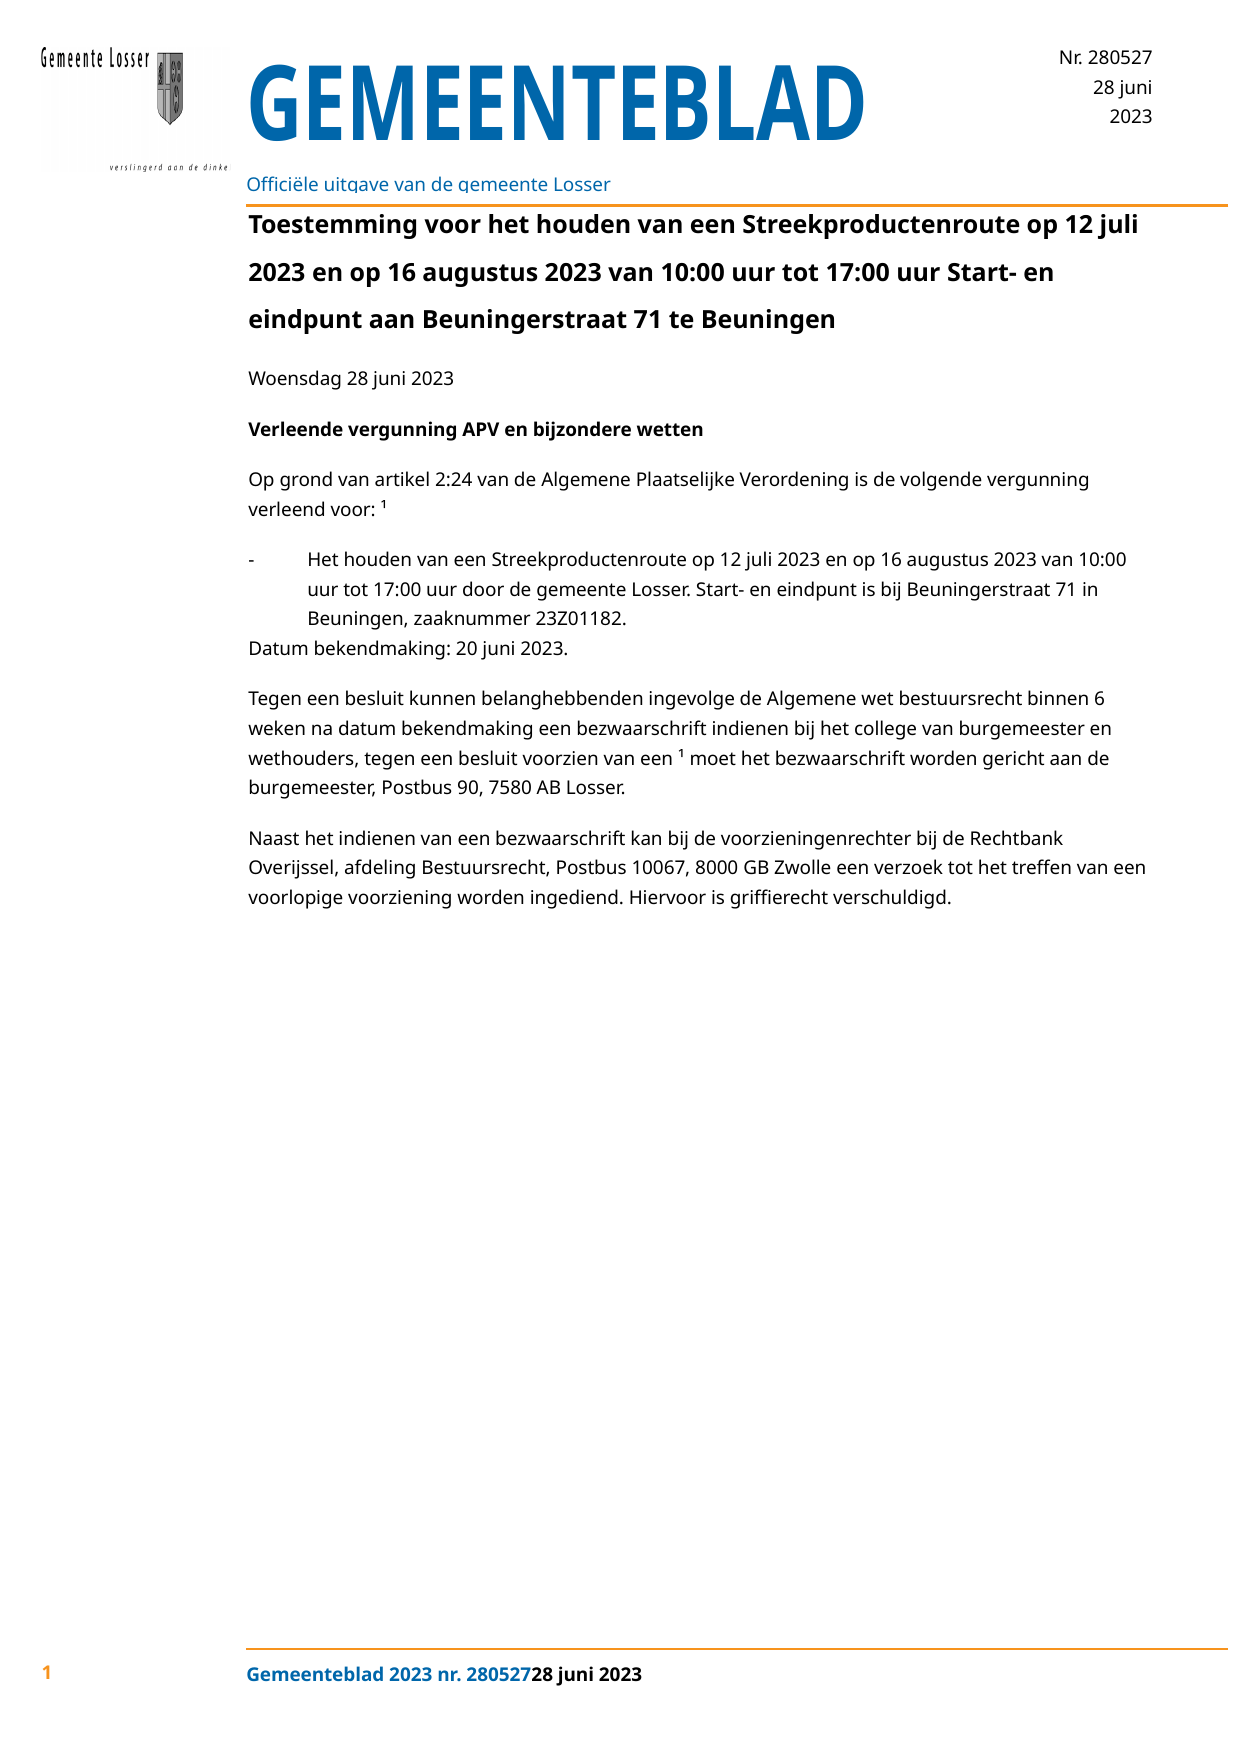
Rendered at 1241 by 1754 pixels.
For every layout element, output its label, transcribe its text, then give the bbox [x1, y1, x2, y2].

text Datum bekendmaking: 20 juni 2023. [248, 635, 1152, 661]
text Woensdag 28 juni 2023 [248, 366, 1152, 391]
text Toestemming voor het houden van een Streekproductenroute op 12 juli 2023 en op 16 augustus 2023 van 10:00 uur tot 17:00 uur Start- en eindpunt aan Beuningerstraat 71 te Beuningen [248, 207, 1152, 336]
text Verleende vergunning APV en bijzondere wetten [248, 416, 1152, 442]
list Het houden van een Streekproductenroute op 12 juli 2023 en op 16 augustus 2023 van 10:00 uur tot 17:00 uur door de gemeente Losser. Start- en eindpunt is bij Beuningerstraat 71 in Beuningen, zaaknummer 23Z01182. [248, 546, 1152, 631]
picture [41, 47, 231, 172]
text Naast het indienen van een bezwaarschrift kan bij de voorzieningenrechter bij de Rechtbank Overijssel, afdeling Bestuursrecht, Postbus 10067, 8000 GB Zwolle een verzoek tot het treffen van een voorlopige voorziening worden ingediend. Hiervoor is griffierecht verschuldigd. [248, 825, 1152, 909]
text Tegen een besluit kunnen belanghebbenden ingevolge de Algemene wet bestuursrecht binnen 6 weken na datum bekendmaking een bezwaarschrift indienen bij het college van burgemeester en wethouders, tegen een besluit voorzien van een ¹ moet het bezwaarschrift worden gericht aan de burgemeester, Postbus 90, 7580 AB Losser. [248, 686, 1152, 800]
text Op grond van artikel 2:24 van de Algemene Plaatselijke Verordening is de volgende vergunning verleend voor: ¹ [248, 466, 1152, 522]
